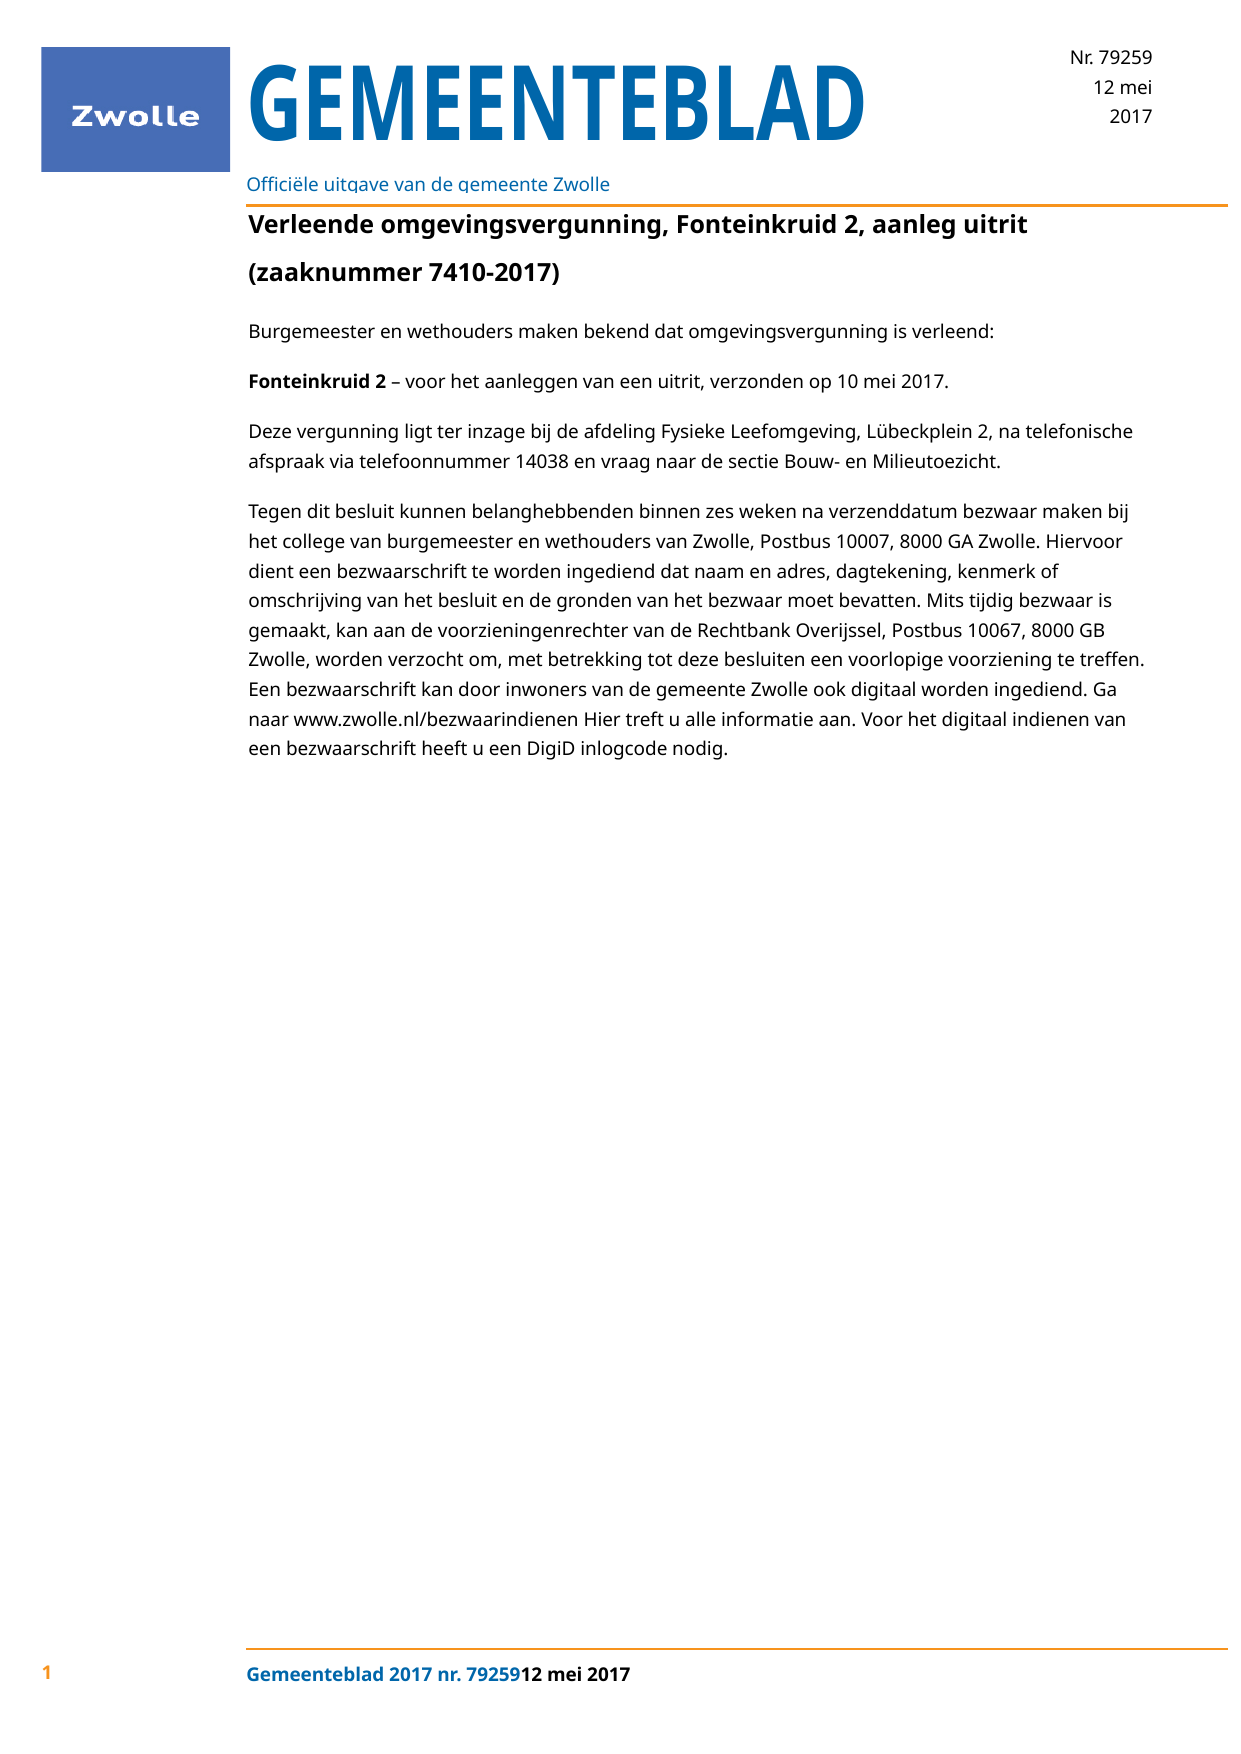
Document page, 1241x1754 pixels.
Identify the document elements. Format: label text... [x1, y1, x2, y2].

text Burgemeester en wethouders maken bekend dat omgevingsvergunning is verleend: [248, 318, 1152, 344]
text Tegen dit besluit kunnen belanghebbenden binnen zes weken na verzenddatum bezwaar maken bij het college van burgemeester en wethouders van Zwolle, Postbus 10007, 8000 GA Zwolle. Hiervoor dient een bezwaarschrift te worden ingediend dat naam en adres, dagtekening, kenmerk of omschrijving van het besluit en de gronden van het bezwaar moet bevatten. Mits tijdig bezwaar is gemaakt, kan aan de voorzieningenrechter van de Rechtbank Overijssel, Postbus 10067, 8000 GB Zwolle, worden verzocht om, met betrekking tot deze besluiten een voorlopige voorziening te treffen. Een bezwaarschrift kan door inwoners van de gemeente Zwolle ook digitaal worden ingediend. Ga naar www.zwolle.nl/bezwaarindienen Hier treft u alle informatie aan. Voor het digitaal indienen van een bezwaarschrift heeft u een DigiD inlogcode nodig. [248, 499, 1152, 761]
picture [41, 47, 231, 172]
text Verleende omgevingsvergunning, Fonteinkruid 2, aanleg uitrit (zaaknummer 7410-2017) [248, 207, 1152, 288]
text Fonteinkruid 2 – voor het aanleggen van een uitrit, verzonden op 10 mei 2017. [248, 368, 1152, 394]
text Deze vergunning ligt ter inzage bij de afdeling Fysieke Leefomgeving, Lübeckplein 2, na telefonische afspraak via telefoonnummer 14038 en vraag naar de sectie Bouw- en Milieutoezicht. [248, 419, 1152, 474]
